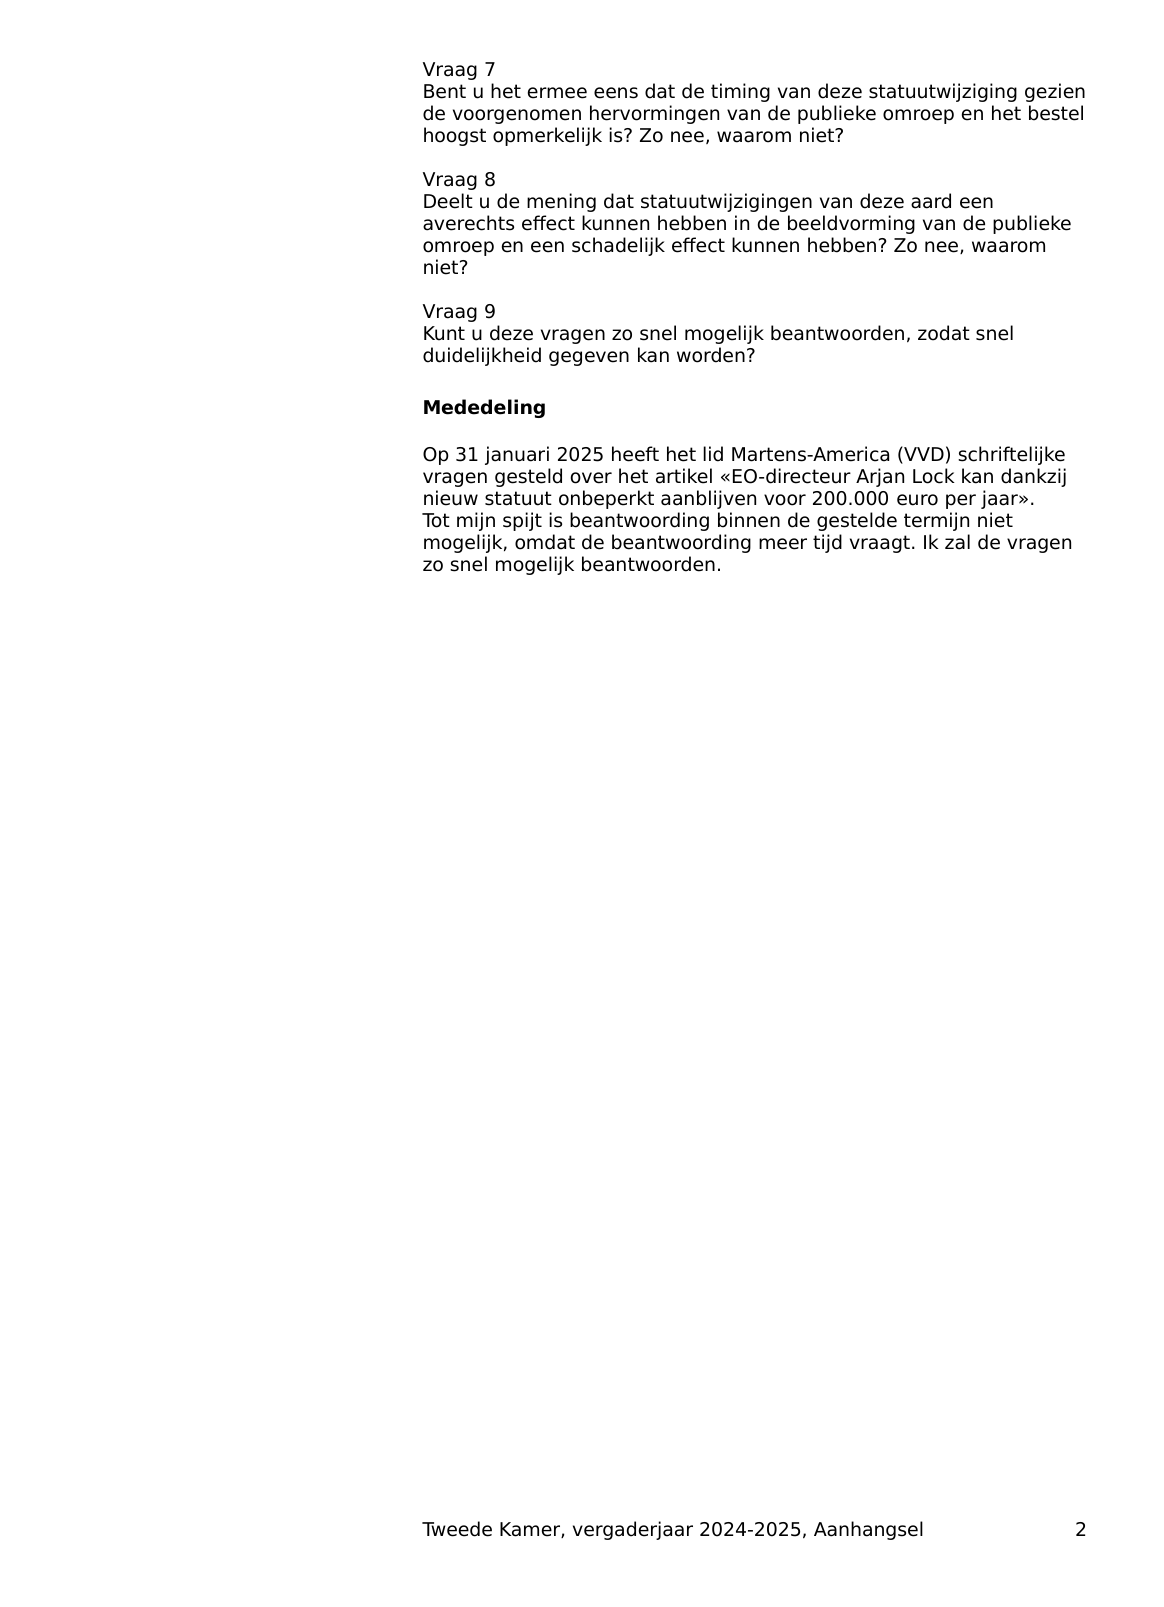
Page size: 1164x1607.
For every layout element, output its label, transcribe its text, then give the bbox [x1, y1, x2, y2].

subtitle Mededeling [422, 397, 1087, 419]
text Bent u het ermee eens dat de timing van deze statuutwijziging gezien de voorgenomen hervormingen van de publieke omroep en het bestel hoogst opmerkelijk is? Zo nee, waarom niet? [422, 81, 1087, 147]
text Kunt u deze vragen zo snel mogelijk beantwoorden, zodat snel duidelijkheid gegeven kan worden? [422, 323, 1087, 367]
text Vraag 9 [422, 301, 1087, 323]
text Op 31 januari 2025 heeft het lid Martens-America (VVD) schriftelijke vragen gesteld over het artikel «EO-directeur Arjan Lock kan dankzij nieuw statuut onbeperkt aanblijven voor 200.000 euro per jaar». [422, 444, 1087, 510]
text Vraag 7 [422, 59, 1087, 81]
text Vraag 8 [422, 169, 1087, 191]
text Deelt u de mening dat statuutwijzigingen van deze aard een averechts effect kunnen hebben in de beeldvorming van de publieke omroep en een schadelijk effect kunnen hebben? Zo nee, waarom niet? [422, 191, 1087, 279]
text Tot mijn spijt is beantwoording binnen de gestelde termijn niet mogelijk, omdat de beantwoording meer tijd vraagt. Ik zal de vragen zo snel mogelijk beantwoorden. [422, 510, 1087, 576]
